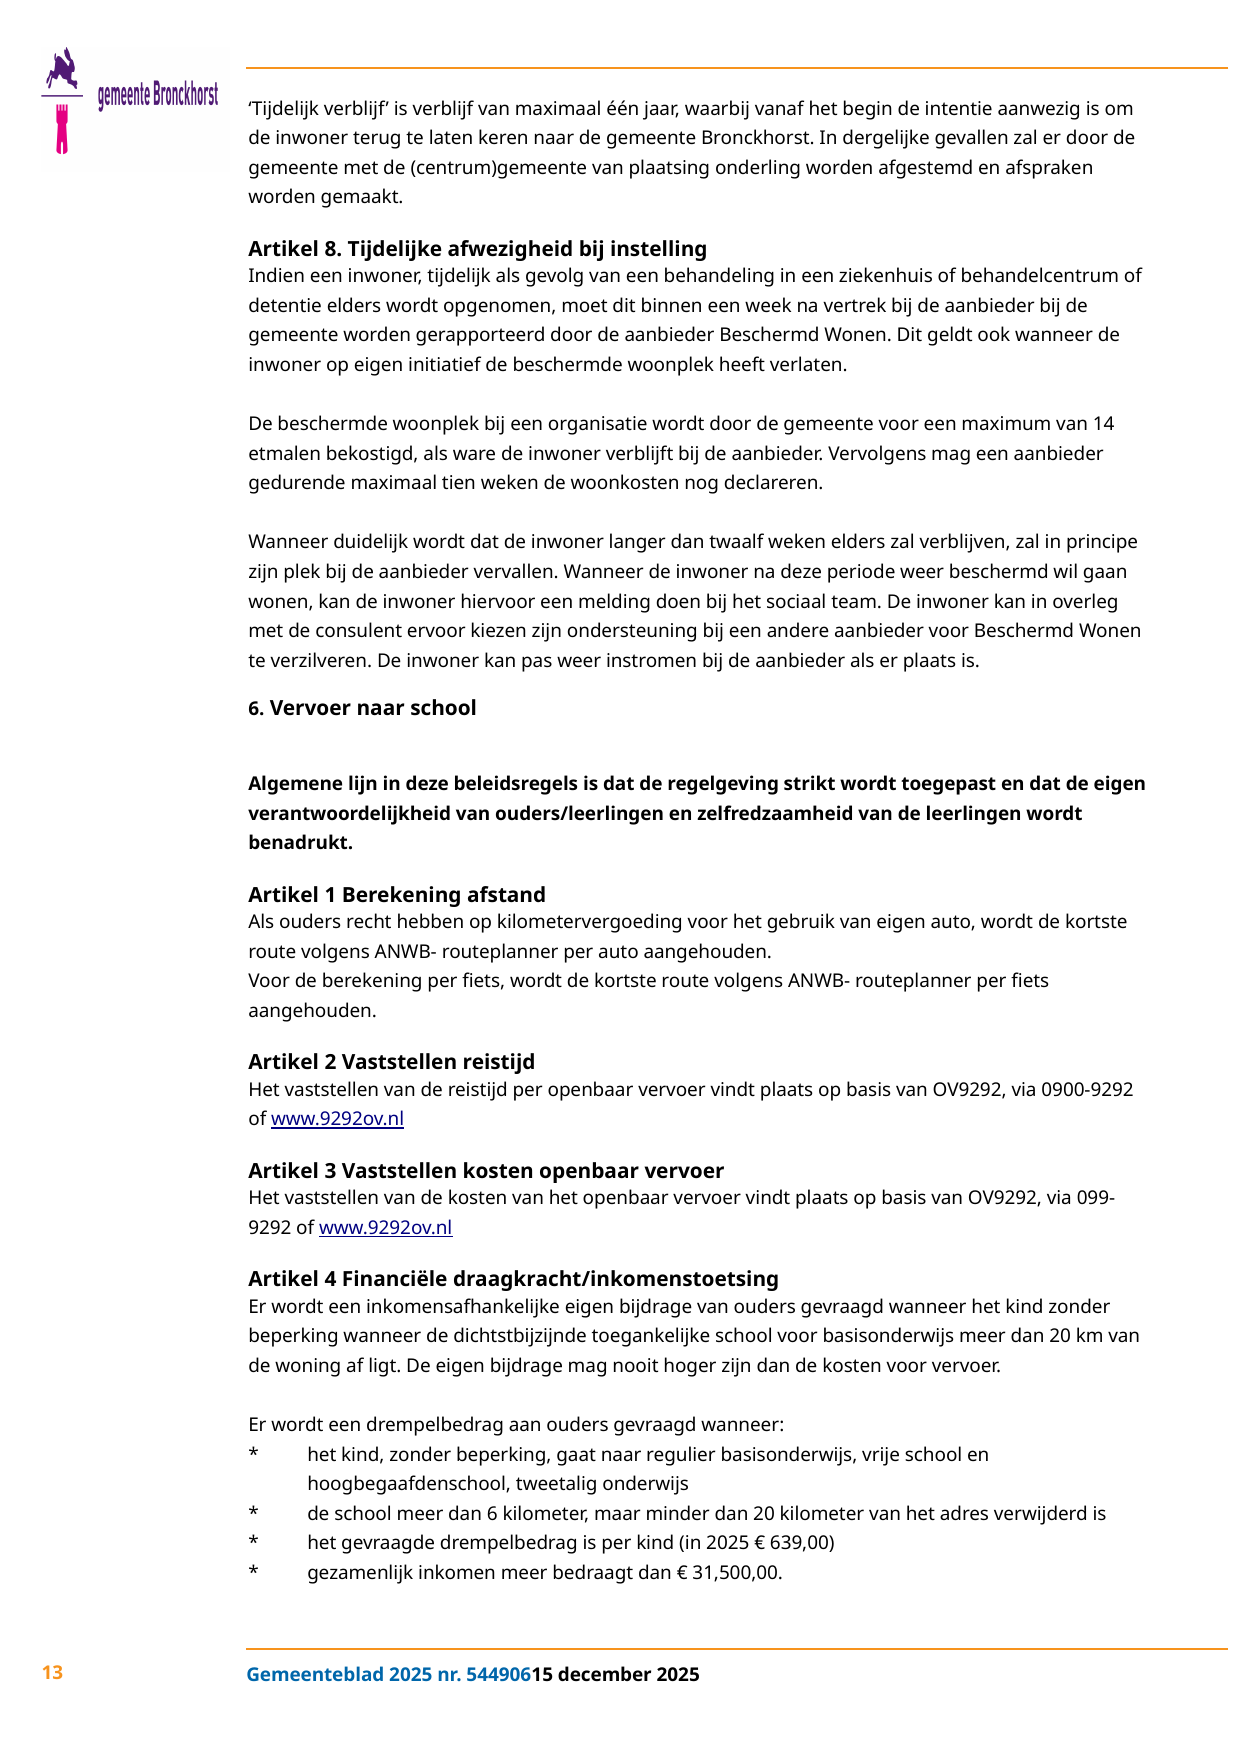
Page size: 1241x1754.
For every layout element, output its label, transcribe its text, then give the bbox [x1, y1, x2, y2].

text Het vaststellen van de reistijd per openbaar vervoer vindt plaats op basis van OV9292, via 0900-9292 of www.9292ov.nl [248, 1076, 1152, 1131]
text ‘Tijdelijk verblijf’ is verblijf van maximaal één jaar, waarbij vanaf het begin de intentie aanwezig is om de inwoner terug te laten keren naar de gemeente Bronckhorst. In dergelijke gevallen zal er door de gemeente met de (centrum)gemeente van plaatsing onderling worden afgestemd en afspraken worden gemaakt. [248, 95, 1152, 209]
text Als ouders recht hebben op kilometervergoeding voor het gebruik van eigen auto, wordt de kortste route volgens ANWB- routeplanner per auto aangehouden. [248, 908, 1152, 964]
text Artikel 4 Financiële draagkracht/inkomenstoetsing [248, 1264, 1152, 1293]
text Artikel 3 Vaststellen kosten openbaar vervoer [248, 1156, 1152, 1184]
text Er wordt een inkomensafhankelijke eigen bijdrage van ouders gevraagd wanneer het kind zonder beperking wanneer de dichtstbijzijnde toegankelijke school voor basisonderwijs meer dan 20 km van de woning af ligt. De eigen bijdrage mag nooit hoger zijn dan de kosten voor vervoer. [248, 1293, 1152, 1378]
list het gevraagde drempelbedrag is per kind (in 2025 € 639,00) [248, 1529, 1152, 1555]
text Artikel 1 Berekening afstand [248, 880, 1152, 908]
list gezamenlijk inkomen meer bedraagt dan € 31,500,00. [248, 1559, 1152, 1585]
text Artikel 2 Vaststellen reistijd [248, 1047, 1152, 1076]
text Artikel 8. Tijdelijke afwezigheid bij instelling [248, 234, 1152, 262]
text Indien een inwoner, tijdelijk als gevolg van een behandeling in een ziekenhuis of behandelcentrum of detentie elders wordt opgenomen, moet dit binnen een week na vertrek bij de aanbieder bij de gemeente worden gerapporteerd door de aanbieder Beschermd Wonen. Dit geldt ook wanneer de inwoner op eigen initiatief de beschermde woonplek heeft verlaten. [248, 262, 1152, 377]
text Algemene lijn in deze beleidsregels is dat de regelgeving strikt wordt toegepast en dat de eigen verantwoordelijkheid van ouders/leerlingen en zelfredzaamheid van de leerlingen wordt benadrukt. [248, 770, 1152, 855]
text De beschermde woonplek bij een organisatie wordt door de gemeente voor een maximum van 14 etmalen bekostigd, als ware de inwoner verblijft bij de aanbieder. Vervolgens mag een aanbieder gedurende maximaal tien weken de woonkosten nog declareren. [248, 410, 1152, 495]
text Voor de berekening per fiets, wordt de kortste route volgens ANWB- routeplanner per fiets aangehouden. [248, 967, 1152, 1023]
list de school meer dan 6 kilometer, maar minder dan 20 kilometer van het adres verwijderd is [248, 1500, 1152, 1526]
picture [41, 47, 231, 172]
text Wanneer duidelijk wordt dat de inwoner langer dan twaalf weken elders zal verblijven, zal in principe zijn plek bij de aanbieder vervallen. Wanneer de inwoner na deze periode weer beschermd wil gaan wonen, kan de inwoner hiervoor een melding doen bij het sociaal team. De inwoner kan in overleg met de consulent ervoor kiezen zijn ondersteuning bij een andere aanbieder voor Beschermd Wonen te verzilveren. De inwoner kan pas weer instromen bij de aanbieder als er plaats is. [248, 529, 1152, 673]
text Het vaststellen van de kosten van het openbaar vervoer vindt plaats op basis van OV9292, via 099-9292 of www.9292ov.nl [248, 1184, 1152, 1240]
list het kind, zonder beperking, gaat naar regulier basisonderwijs, vrije school en hoogbegaafdenschool, tweetalig onderwijs [248, 1441, 1152, 1496]
text 6. Vervoer naar school [248, 693, 1152, 721]
text Er wordt een drempelbedrag aan ouders gevraagd wanneer: [248, 1411, 1152, 1437]
